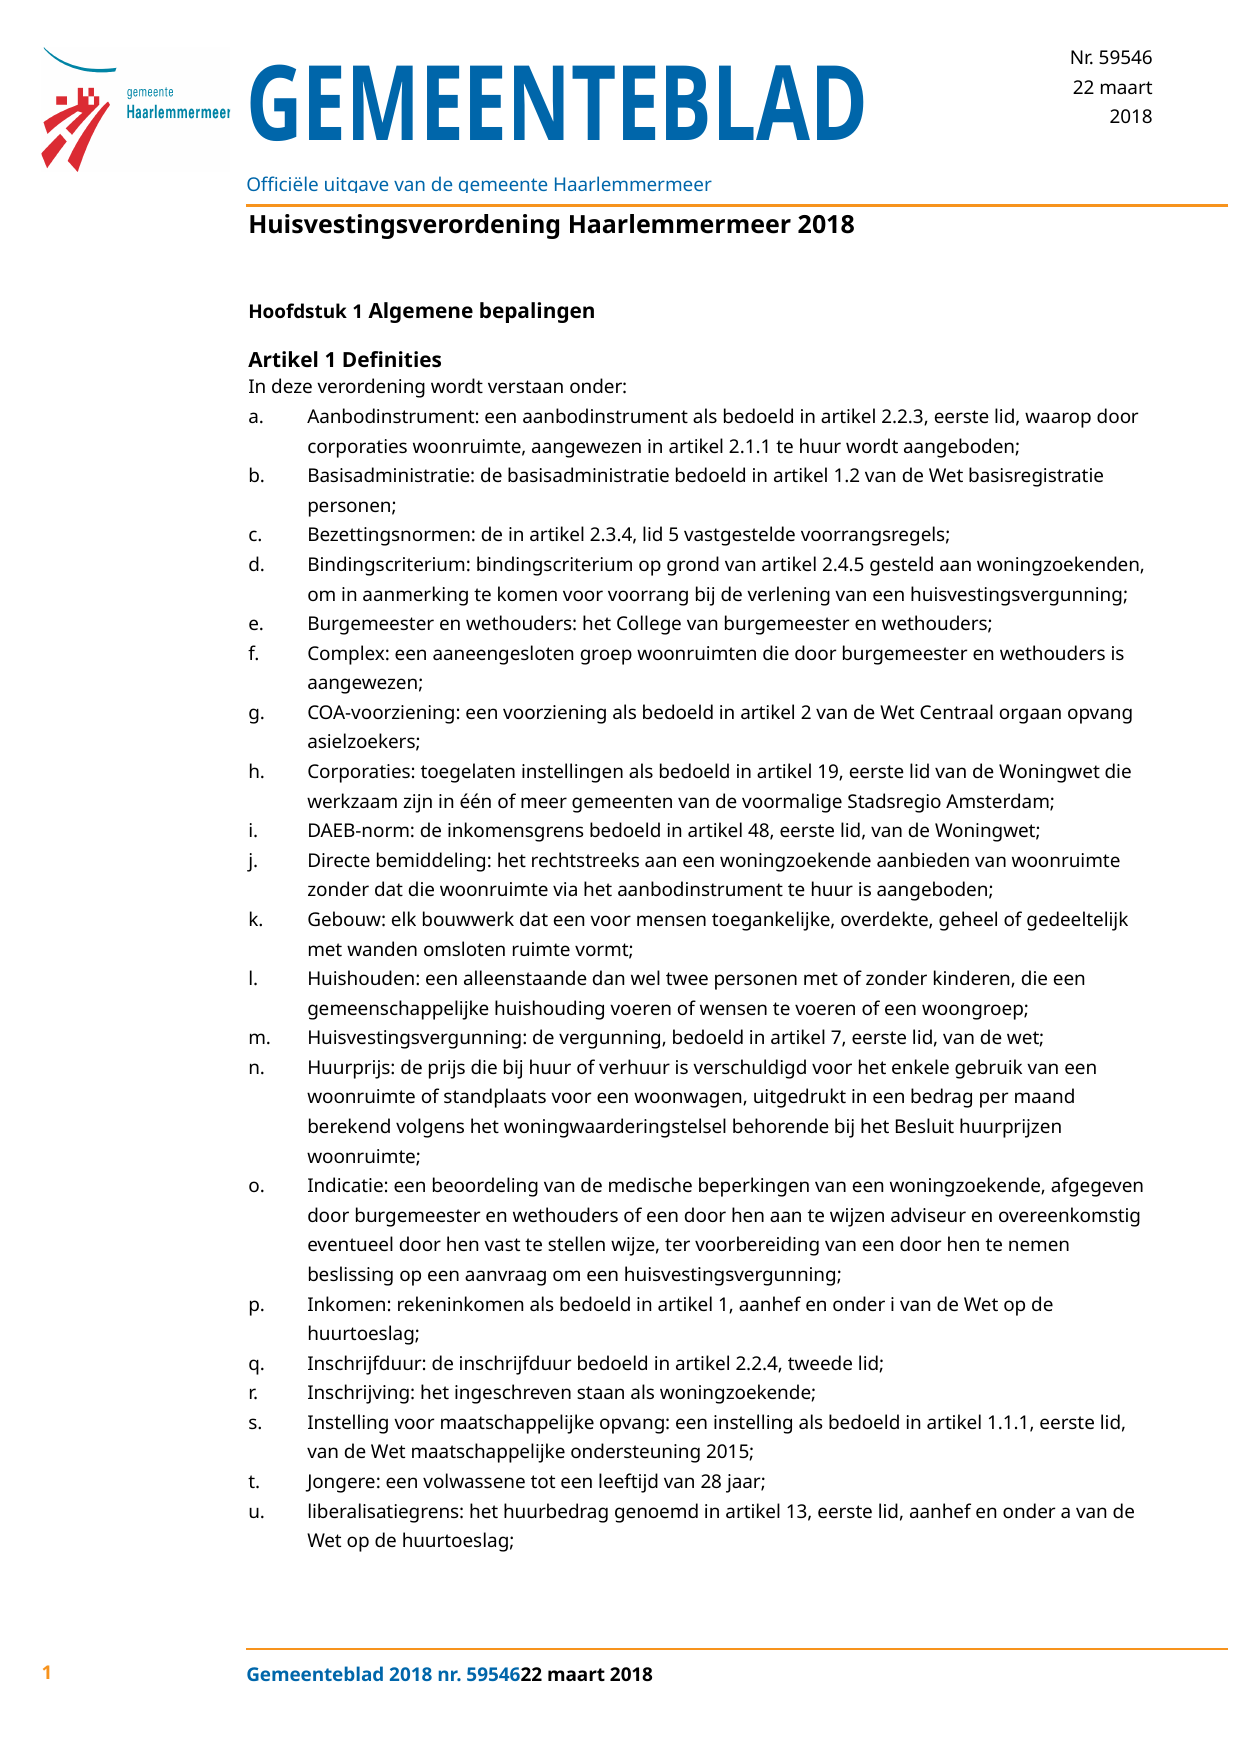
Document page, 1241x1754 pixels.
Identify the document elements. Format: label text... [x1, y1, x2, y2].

list COA-voorziening: een voorziening als bedoeld in artikel 2 van de Wet Centraal orgaan opvang asielzoekers; [248, 699, 1152, 754]
list Inkomen: rekeninkomen als bedoeld in artikel 1, aanhef en onder i van de Wet op de huurtoeslag; [248, 1291, 1152, 1346]
list Gebouw: elk bouwwerk dat een voor mensen toegankelijke, overdekte, geheel of gedeeltelijk met wanden omsloten ruimte vormt; [248, 906, 1152, 962]
list Huishouden: een alleenstaande dan wel twee personen met of zonder kinderen, die een gemeenschappelijke huishouding voeren of wensen te voeren of een woongroep; [248, 965, 1152, 1021]
list Complex: een aaneengesloten groep woonruimten die door burgemeester en wethouders is aangewezen; [248, 640, 1152, 695]
text Huisvestingsverordening Haarlemmermeer 2018 [248, 207, 1152, 241]
text In deze verordening wordt verstaan onder: [248, 374, 1152, 399]
text Hoofdstuk 1 Algemene bepalingen [248, 296, 1152, 324]
list Inschrijfduur: de inschrijfduur bedoeld in artikel 2.2.4, tweede lid; [248, 1350, 1152, 1376]
list Burgemeester en wethouders: het College van burgemeester en wethouders; [248, 610, 1152, 636]
list Huurprijs: de prijs die bij huur of verhuur is verschuldigd voor het enkele gebruik van een woonruimte of standplaats voor een woonwagen, uitgedrukt in een bedrag per maand berekend volgens het woningwaarderingstelsel behorende bij het Besluit huurprijzen woonruimte; [248, 1054, 1152, 1169]
text Artikel 1 Definities [248, 345, 1152, 374]
list Basisadministratie: de basisadministratie bedoeld in artikel 1.2 van de Wet basisregistratie personen; [248, 462, 1152, 518]
list Instelling voor maatschappelijke opvang: een instelling als bedoeld in artikel 1.1.1, eerste lid, van de Wet maatschappelijke ondersteuning 2015; [248, 1409, 1152, 1464]
list Bindingscriterium: bindingscriterium op grond van artikel 2.4.5 gesteld aan woningzoekenden, om in aanmerking te komen voor voorrang bij de verlening van een huisvestingsvergunning; [248, 551, 1152, 607]
list Indicatie: een beoordeling van de medische beperkingen van een woningzoekende, afgegeven door burgemeester en wethouders of een door hen aan te wijzen adviseur en overeenkomstig eventueel door hen vast te stellen wijze, ter voorbereiding van een door hen te nemen beslissing op een aanvraag om een huisvestingsvergunning; [248, 1172, 1152, 1287]
list Inschrijving: het ingeschreven staan als woningzoekende; [248, 1379, 1152, 1405]
list Jongere: een volwassene tot een leeftijd van 28 jaar; [248, 1468, 1152, 1494]
list DAEB-norm: de inkomensgrens bedoeld in artikel 48, eerste lid, van de Woningwet; [248, 817, 1152, 843]
list Huisvestingsvergunning: de vergunning, bedoeld in artikel 7, eerste lid, van de wet; [248, 1024, 1152, 1050]
list Directe bemiddeling: het rechtstreeks aan een woningzoekende aanbieden van woonruimte zonder dat die woonruimte via het aanbodinstrument te huur is aangeboden; [248, 847, 1152, 902]
list Aanbodinstrument: een aanbodinstrument als bedoeld in artikel 2.2.3, eerste lid, waarop door corporaties woonruimte, aangewezen in artikel 2.1.1 te huur wordt aangeboden; [248, 403, 1152, 459]
list liberalisatiegrens: het huurbedrag genoemd in artikel 13, eerste lid, aanhef en onder a van de Wet op de huurtoeslag; [248, 1498, 1152, 1553]
list Bezettingsnormen: de in artikel 2.3.4, lid 5 vastgestelde voorrangsregels; [248, 522, 1152, 547]
picture [41, 47, 231, 172]
list Corporaties: toegelaten instellingen als bedoeld in artikel 19, eerste lid van de Woningwet die werkzaam zijn in één of meer gemeenten van de voormalige Stadsregio Amsterdam; [248, 758, 1152, 814]
